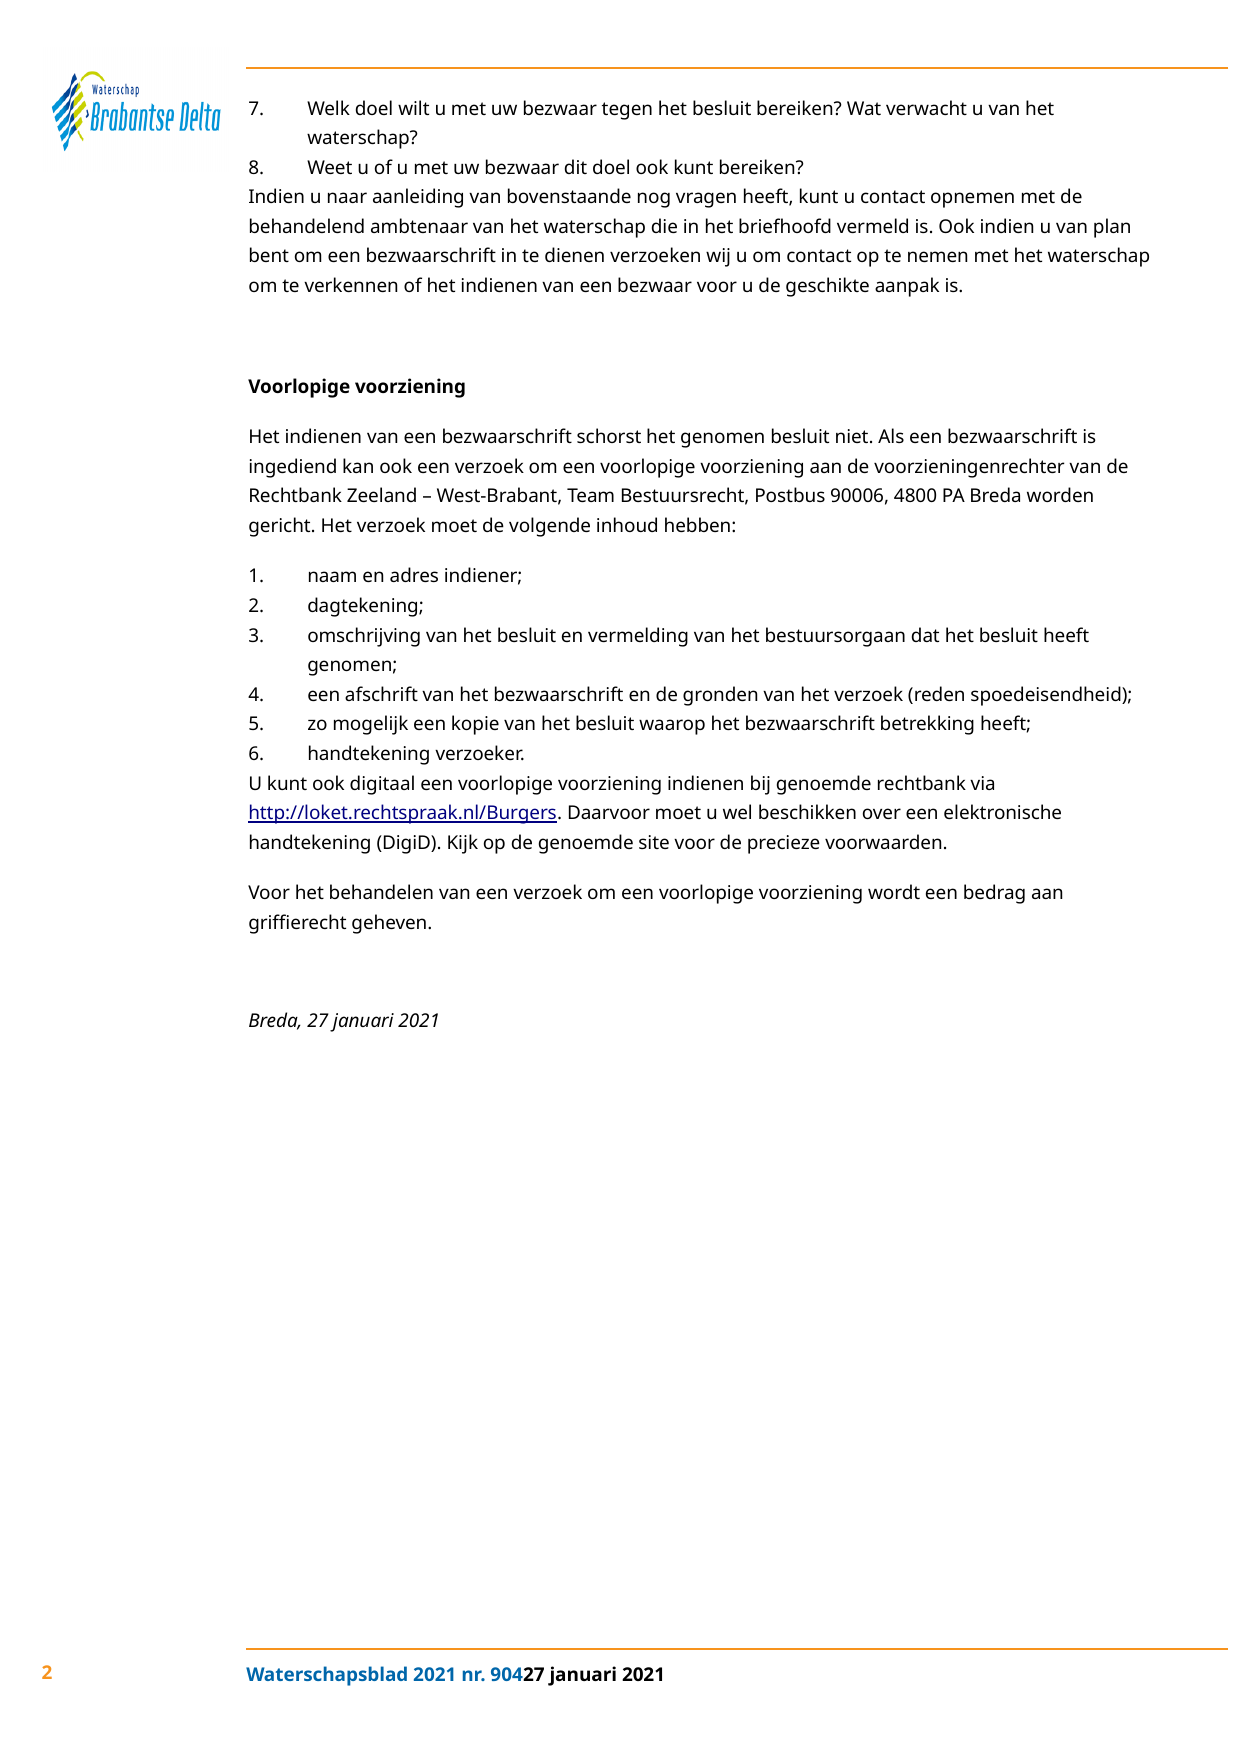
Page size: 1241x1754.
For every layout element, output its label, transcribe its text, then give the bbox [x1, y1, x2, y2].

list omschrijving van het besluit en vermelding van het bestuursorgaan dat het besluit heeft genomen; [248, 622, 1152, 677]
text U kunt ook digitaal een voorlopige voorziening indienen bij genoemde rechtbank via http://loket.rechtspraak.nl/Burgers. Daarvoor moet u wel beschikken over een elektronische handtekening (DigiD). Kijk op de genoemde site voor de precieze voorwaarden. [248, 770, 1152, 855]
text Voor het behandelen van een verzoek om een voorlopige voorziening wordt een bedrag aan griffierecht geheven. [248, 879, 1152, 935]
text Breda, 27 januari 2021 [248, 1007, 1152, 1033]
text Het indienen van een bezwaarschrift schorst het genomen besluit niet. Als een bezwaarschrift is ingediend kan ook een verzoek om een voorlopige voorziening aan de voorzieningenrechter van de Rechtbank Zeeland – West-Brabant, Team Bestuursrecht, Postbus 90006, 4800 PA Breda worden gericht. Het verzoek moet de volgende inhoud hebben: [248, 423, 1152, 538]
text Voorlopige voorziening [248, 373, 1152, 399]
list zo mogelijk een kopie van het besluit waarop het bezwaarschrift betrekking heeft; [248, 711, 1152, 736]
picture [41, 47, 231, 172]
list dagtekening; [248, 592, 1152, 618]
text Indien u naar aanleiding van bovenstaande nog vragen heeft, kunt u contact opnemen met de behandelend ambtenaar van het waterschap die in het briefhoofd vermeld is. Ook indien u van plan bent om een bezwaarschrift in te dienen verzoeken wij u om contact op te nemen met het waterschap om te verkennen of het indienen van een bezwaar voor u de geschikte aanpak is. [248, 183, 1152, 298]
list Welk doel wilt u met uw bezwaar tegen het besluit bereiken? Wat verwacht u van het waterschap? [248, 95, 1152, 150]
list Weet u of u met uw bezwaar dit doel ook kunt bereiken? [248, 154, 1152, 180]
list naam en adres indiener; [248, 563, 1152, 588]
list een afschrift van het bezwaarschrift en de gronden van het verzoek (reden spoedeisendheid); [248, 681, 1152, 707]
list handtekening verzoeker. [248, 740, 1152, 766]
